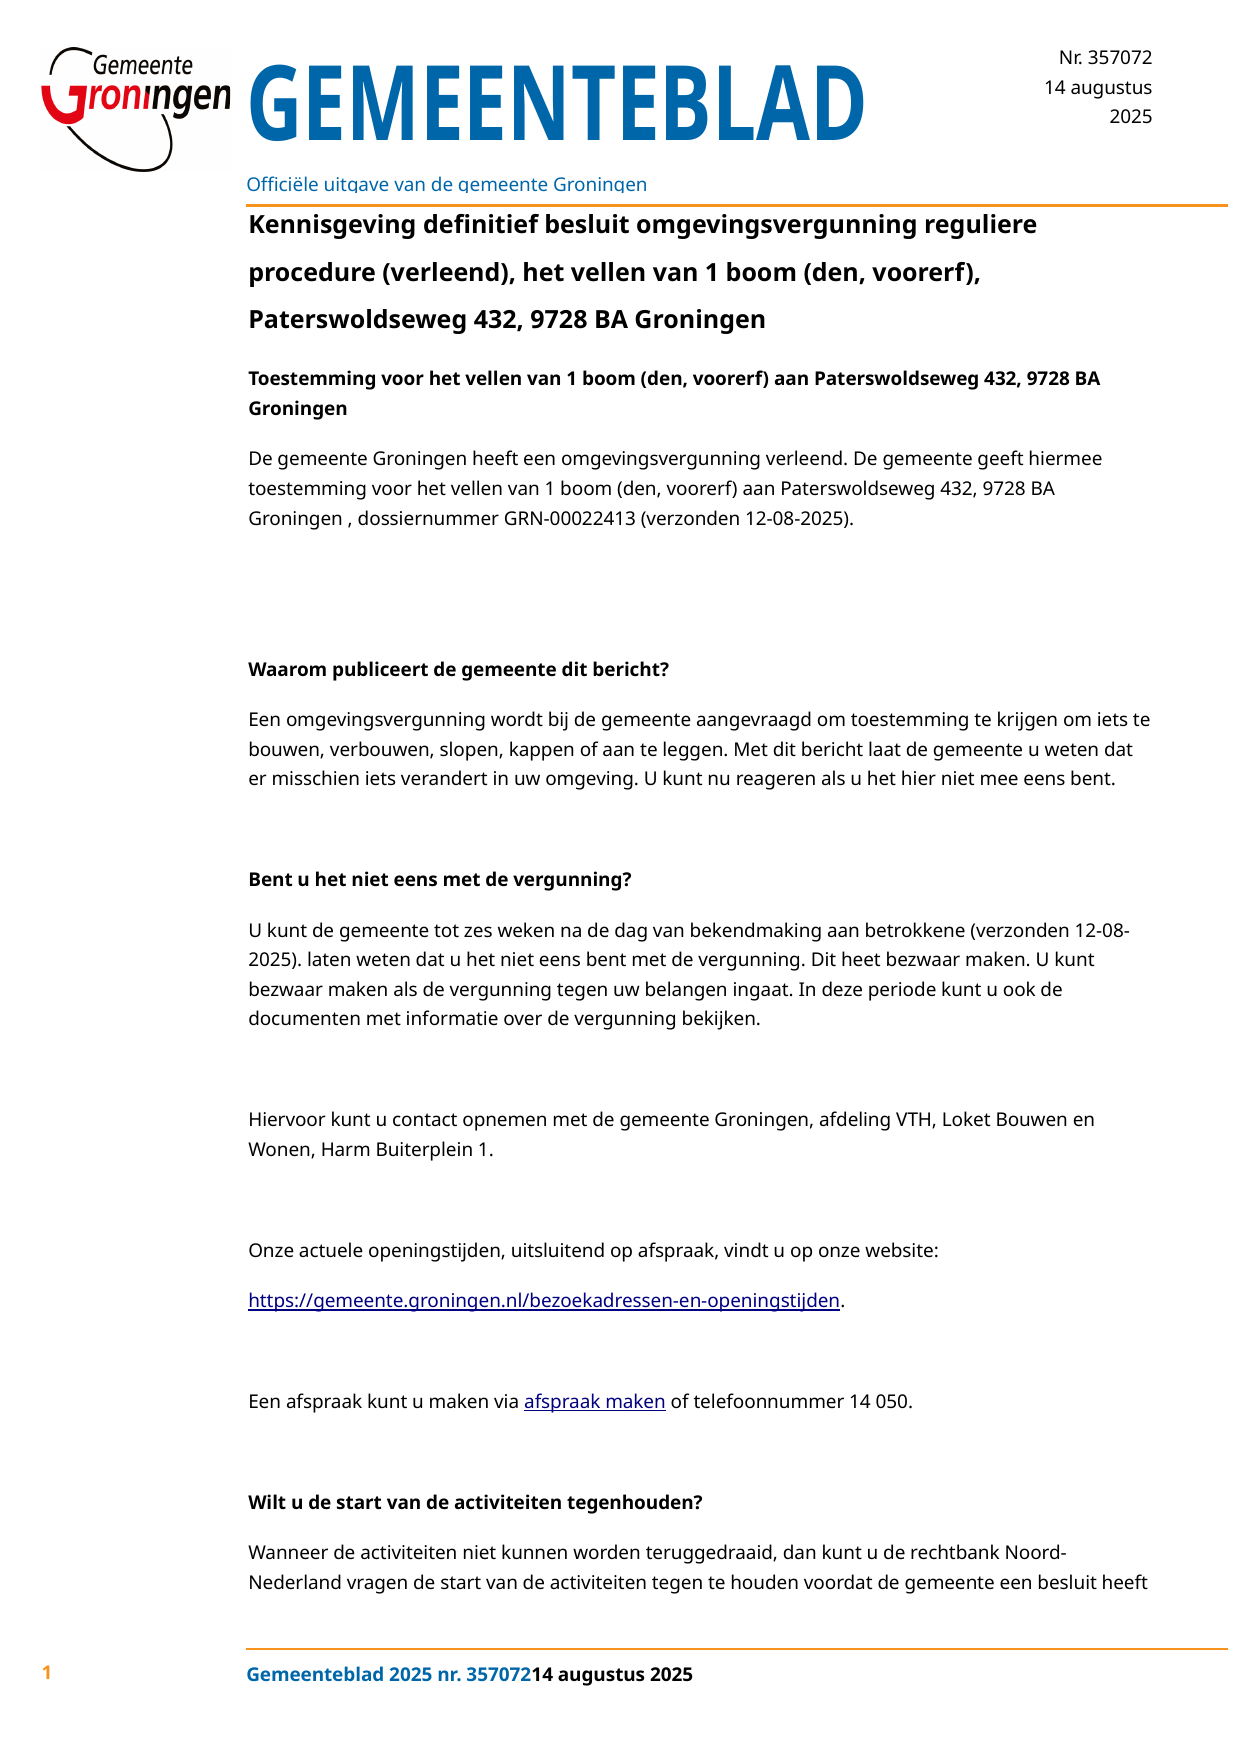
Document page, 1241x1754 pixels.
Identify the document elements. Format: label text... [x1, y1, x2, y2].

text Onze actuele openingstijden, uitsluitend op afspraak, vindt u op onze website: [248, 1237, 1152, 1262]
picture [41, 47, 231, 172]
text Bent u het niet eens met de vergunning? [248, 866, 1152, 892]
text https://gemeente.groningen.nl/bezoekadressen-en-openingstijden. [248, 1287, 1152, 1313]
text Toestemming voor het vellen van 1 boom (den, voorerf) aan Paterswoldseweg 432, 9728 BA Groningen [248, 366, 1152, 421]
text Waarom publiceert de gemeente dit bericht? [248, 656, 1152, 682]
text Wanneer de activiteiten niet kunnen worden teruggedraaid, dan kunt u de rechtbank Noord-Nederland vragen de start van de activiteiten tegen te houden voordat de gemeente een besluit heeft [248, 1539, 1152, 1594]
text Kennisgeving definitief besluit omgevingsvergunning reguliere procedure (verleend), het vellen van 1 boom (den, voorerf), Paterswoldseweg 432, 9728 BA Groningen [248, 207, 1152, 336]
text U kunt de gemeente tot zes weken na de dag van bekendmaking aan betrokkene (verzonden 12-08-2025). laten weten dat u het niet eens bent met de vergunning. Dit heet bezwaar maken. U kunt bezwaar maken als de vergunning tegen uw belangen ingaat. In deze periode kunt u ook de documenten met informatie over de vergunning bekijken. [248, 917, 1152, 1031]
text De gemeente Groningen heeft een omgevingsvergunning verleend. De gemeente geeft hiermee toestemming voor het vellen van 1 boom (den, voorerf) aan Paterswoldseweg 432, 9728 BA Groningen , dossiernummer GRN-00022413 (verzonden 12-08-2025). [248, 446, 1152, 530]
text Een afspraak kunt u maken via afspraak maken of telefoonnummer 14 050. [248, 1388, 1152, 1414]
text Wilt u de start van de activiteiten tegenhouden? [248, 1489, 1152, 1514]
text Een omgevingsvergunning wordt bij de gemeente aangevraagd om toestemming te krijgen om iets te bouwen, verbouwen, slopen, kappen of aan te leggen. Met dit bericht laat de gemeente u weten dat er misschien iets verandert in uw omgeving. U kunt nu reageren als u het hier niet mee eens bent. [248, 706, 1152, 791]
text Hiervoor kunt u contact opnemen met de gemeente Groningen, afdeling VTH, Loket Bouwen en Wonen, Harm Buiterplein 1. [248, 1106, 1152, 1162]
